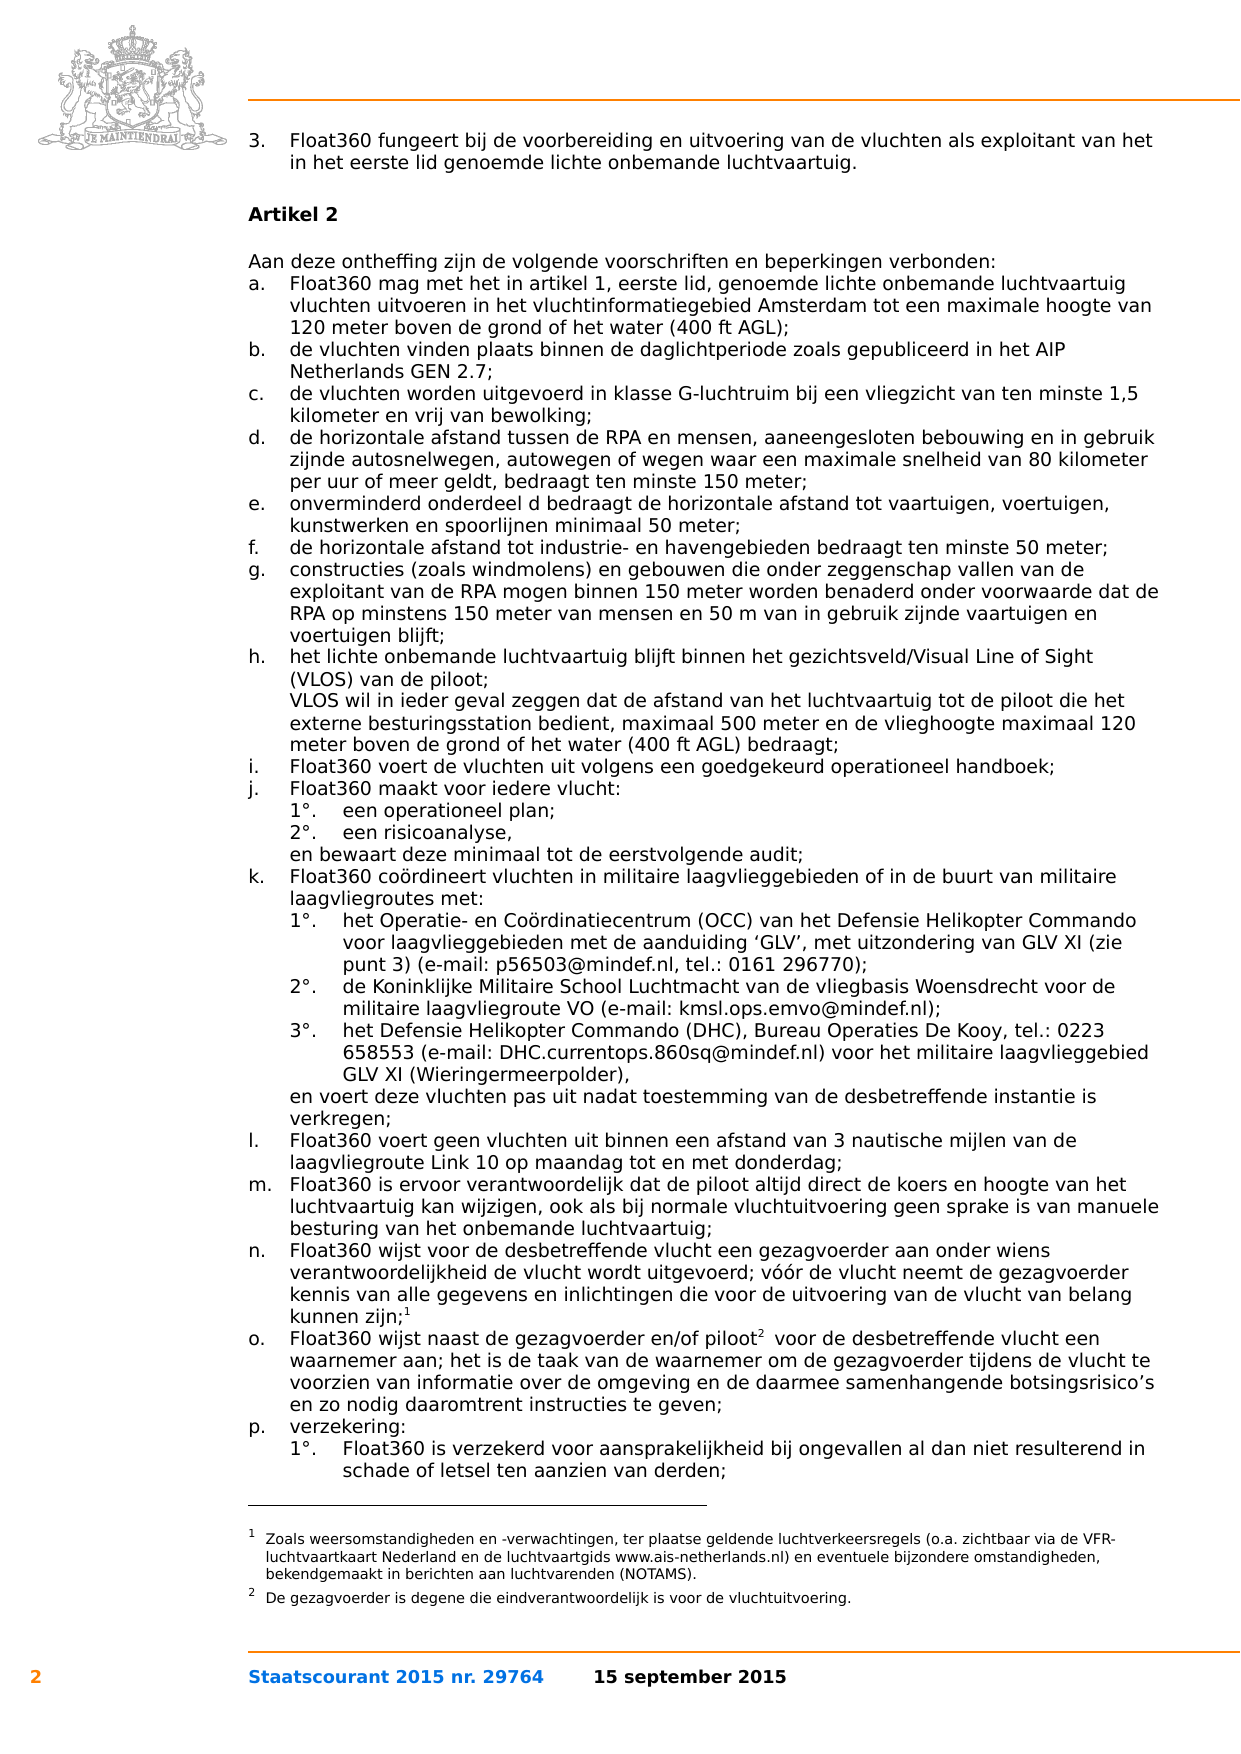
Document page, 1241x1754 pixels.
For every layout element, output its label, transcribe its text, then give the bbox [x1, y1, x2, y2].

text Zoals weersomstandigheden en -verwachtingen, ter plaatse geldende luchtverkeersregels (o.a. zichtbaar via de VFR-luchtvaartkaart Nederland en de luchtvaartgids www.ais-netherlands.nl) en eventuele bijzondere omstandigheden, bekendgemaakt in berichten aan luchtvarenden (NOTAMS). [248, 1527, 1163, 1583]
text g. constructies (zoals windmolens) en gebouwen die onder zeggenschap vallen van de exploitant van de RPA mogen binnen 150 meter worden benaderd onder voorwaarde dat de RPA op minstens 150 meter van mensen en 50 m van in gebruik zijnde vaartuigen en voertuigen blijft; [248, 558, 1163, 646]
text k. Float360 coördineert vluchten in militaire laagvlieggebieden of in de buurt van militaire laagvliegroutes met: [248, 866, 1163, 910]
subtitle Artikel 2 [248, 204, 1163, 226]
text i. Float360 voert de vluchten uit volgens een goedgekeurd operationeel handboek; [248, 756, 1163, 778]
text 1°. het Operatie- en Coördinatiecentrum (OCC) van het Defensie Helikopter Commando voor laagvlieggebieden met de aanduiding ‘GLV’, met uitzondering van GLV XI (zie punt 3) (e-mail: p56503@mindef.nl, tel.: 0161 296770); [289, 910, 1163, 976]
text p. verzekering: [248, 1416, 1163, 1438]
text m. Float360 is ervoor verantwoordelijk dat de piloot altijd direct de koers en hoogte van het luchtvaartuig kan wijzigen, ook als bij normale vluchtuitvoering geen sprake is van manuele besturing van het onbemande luchtvaartuig; [248, 1174, 1163, 1240]
text Aan deze ontheffing zijn de volgende voorschriften en beperkingen verbonden: [248, 251, 1163, 273]
text 3°. het Defensie Helikopter Commando (DHC), Bureau Operaties De Kooy, tel.: 0223 658553 (e-mail: DHC.currentops.860sq@mindef.nl) voor het militaire laagvlieggebied GLV XI (Wieringermeerpolder), [289, 1020, 1163, 1086]
text e. onverminderd onderdeel d bedraagt de horizontale afstand tot vaartuigen, voertuigen, kunstwerken en spoorlijnen minimaal 50 meter; [248, 493, 1163, 537]
text j. Float360 maakt voor iedere vlucht: [248, 778, 1163, 800]
text 1°. Float360 is verzekerd voor aansprakelijkheid bij ongevallen al dan niet resulterend in schade of letsel ten aanzien van derden; [289, 1438, 1163, 1482]
text o. Float360 wijst naast de gezagvoerder en/of piloot voor de desbetreffende vlucht een waarnemer aan; het is de taak van de waarnemer om de gezagvoerder tijdens de vlucht te voorzien van informatie over de omgeving en de daarmee samenhangende botsingsrisico’s en zo nodig daaromtrent instructies te geven; [248, 1328, 1163, 1416]
text l. Float360 voert geen vluchten uit binnen een afstand van 3 nautische mijlen van de laagvliegroute Link 10 op maandag tot en met donderdag; [248, 1130, 1163, 1174]
text h. het lichte onbemande luchtvaartuig blijft binnen het gezichtsveld/Visual Line of Sight (VLOS) van de piloot; [248, 646, 1163, 690]
text c. de vluchten worden uitgevoerd in klasse G-luchtruim bij een vliegzicht van ten minste 1,5 kilometer en vrij van bewolking; [248, 383, 1163, 427]
text De gezagvoerder is degene die eindverantwoordelijk is voor de vluchtuitvoering. [248, 1586, 1163, 1608]
text VLOS wil in ieder geval zeggen dat de afstand van het luchtvaartuig tot de piloot die het externe besturingsstation bedient, maximaal 500 meter en de vlieghoogte maximaal 120 meter boven de grond of het water (400 ft AGL) bedraagt; [289, 690, 1163, 756]
text en voert deze vluchten pas uit nadat toestemming van de desbetreffende instantie is verkregen; [289, 1086, 1163, 1130]
text 2°. een risicoanalyse, [289, 822, 1163, 844]
text n. Float360 wijst voor de desbetreffende vlucht een gezagvoerder aan onder wiens verantwoordelijkheid de vlucht wordt uitgevoerd; vóór de vlucht neemt de gezagvoerder kennis van alle gegevens en inlichtingen die voor de uitvoering van de vlucht van belang kunnen zijn; [248, 1240, 1163, 1328]
text 1°. een operationeel plan; [289, 800, 1163, 822]
text a. Float360 mag met het in artikel 1, eerste lid, genoemde lichte onbemande luchtvaartuig vluchten uitvoeren in het vluchtinformatiegebied Amsterdam tot een maximale hoogte van 120 meter boven de grond of het water (400 ft AGL); [248, 273, 1163, 339]
text b. de vluchten vinden plaats binnen de daglichtperiode zoals gepubliceerd in het AIP Netherlands GEN 2.7; [248, 339, 1163, 383]
text d. de horizontale afstand tussen de RPA en mensen, aaneengesloten bebouwing en in gebruik zijnde autosnelwegen, autowegen of wegen waar een maximale snelheid van 80 kilometer per uur of meer geldt, bedraagt ten minste 150 meter; [248, 427, 1163, 493]
text en bewaart deze minimaal tot de eerstvolgende audit; [289, 844, 1163, 866]
text f. de horizontale afstand tot industrie- en havengebieden bedraagt ten minste 50 meter; [248, 537, 1163, 558]
text 3. Float360 fungeert bij de voorbereiding en uitvoering van de vluchten als exploitant van het in het eerste lid genoemde lichte onbemande luchtvaartuig. [248, 130, 1163, 174]
text 2°. de Koninklijke Militaire School Luchtmacht van de vliegbasis Woensdrecht voor de militaire laagvliegroute VO (e-mail: kmsl.ops.emvo@mindef.nl); [289, 976, 1163, 1020]
picture [38, 25, 227, 150]
